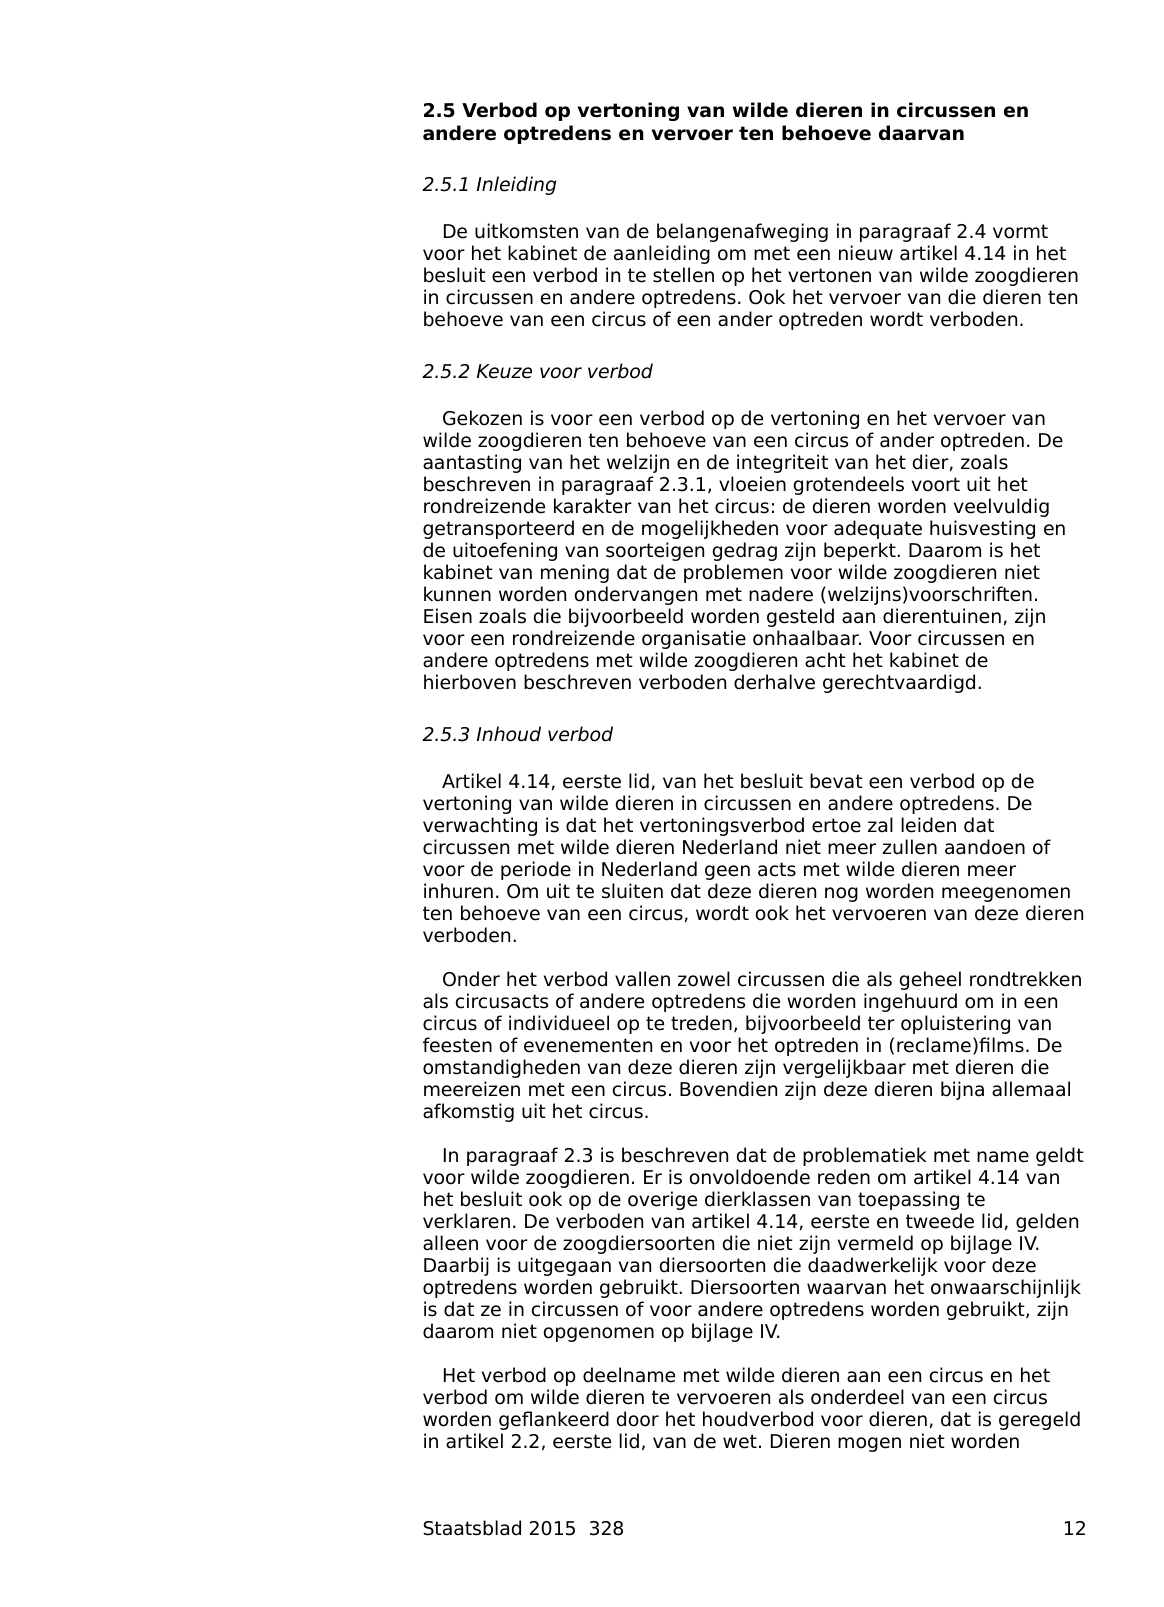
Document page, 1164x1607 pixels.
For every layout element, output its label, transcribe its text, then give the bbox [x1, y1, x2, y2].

subtitle 2.5.3 Inhoud verbod [422, 724, 1087, 746]
text Onder het verbod vallen zowel circussen die als geheel rondtrekken als circusacts of andere optredens die worden ingehuurd om in een circus of individueel op te treden, bijvoorbeeld ter opluistering van feesten of evenementen en voor het optreden in (reclame)films. De omstandigheden van deze dieren zijn vergelijkbaar met dieren die meereizen met een circus. Bovendien zijn deze dieren bijna allemaal afkomstig uit het circus. [422, 969, 1087, 1123]
text In paragraaf 2.3 is beschreven dat de problematiek met name geldt voor wilde zoogdieren. Er is onvoldoende reden om artikel 4.14 van het besluit ook op de overige dierklassen van toepassing te verklaren. De verboden van artikel 4.14, eerste en tweede lid, gelden alleen voor de zoogdiersoorten die niet zijn vermeld op bijlage IV. Daarbij is uitgegaan van diersoorten die daadwerkelijk voor deze optredens worden gebruikt. Diersoorten waarvan het onwaarschijnlijk is dat ze in circussen of voor andere optredens worden gebruikt, zijn daarom niet opgenomen op bijlage IV. [422, 1145, 1087, 1343]
text De uitkomsten van de belangenafweging in paragraaf 2.4 vormt voor het kabinet de aanleiding om met een nieuw artikel 4.14 in het besluit een verbod in te stellen op het vertonen van wilde zoogdieren in circussen en andere optredens. Ook het vervoer van die dieren ten behoeve van een circus of een ander optreden wordt verboden. [422, 221, 1087, 331]
text Gekozen is voor een verbod op de vertoning en het vervoer van wilde zoogdieren ten behoeve van een circus of ander optreden. De aantasting van het welzijn en de integriteit van het dier, zoals beschreven in paragraaf 2.3.1, vloeien grotendeels voort uit het rondreizende karakter van het circus: de dieren worden veelvuldig getransporteerd en de mogelijkheden voor adequate huisvesting en de uitoefening van soorteigen gedrag zijn beperkt. Daarom is het kabinet van mening dat de problemen voor wilde zoogdieren niet kunnen worden ondervangen met nadere (welzijns)voorschriften. Eisen zoals die bijvoorbeeld worden gesteld aan dierentuinen, zijn voor een rondreizende organisatie onhaalbaar. Voor circussen en andere optredens met wilde zoogdieren acht het kabinet de hierboven beschreven verboden derhalve gerechtvaardigd. [422, 408, 1087, 694]
subtitle 2.5.1 Inleiding [422, 174, 1087, 196]
text Artikel 4.14, eerste lid, van het besluit bevat een verbod op de vertoning van wilde dieren in circussen en andere optredens. De verwachting is dat het vertoningsverbod ertoe zal leiden dat circussen met wilde dieren Nederland niet meer zullen aandoen of voor de periode in Nederland geen acts met wilde dieren meer inhuren. Om uit te sluiten dat deze dieren nog worden meegenomen ten behoeve van een circus, wordt ook het vervoeren van deze dieren verboden. [422, 771, 1087, 947]
subtitle 2.5.2 Keuze voor verbod [422, 361, 1087, 383]
subtitle 2.5 Verbod op vertoning van wilde dieren in circussen en andere optredens en vervoer ten behoeve daarvan [422, 100, 1087, 144]
text Het verbod op deelname met wilde dieren aan een circus en het verbod om wilde dieren te vervoeren als onderdeel van een circus worden geflankeerd door het houdverbod voor dieren, dat is geregeld in artikel 2.2, eerste lid, van de wet. Dieren mogen niet worden [422, 1365, 1087, 1453]
